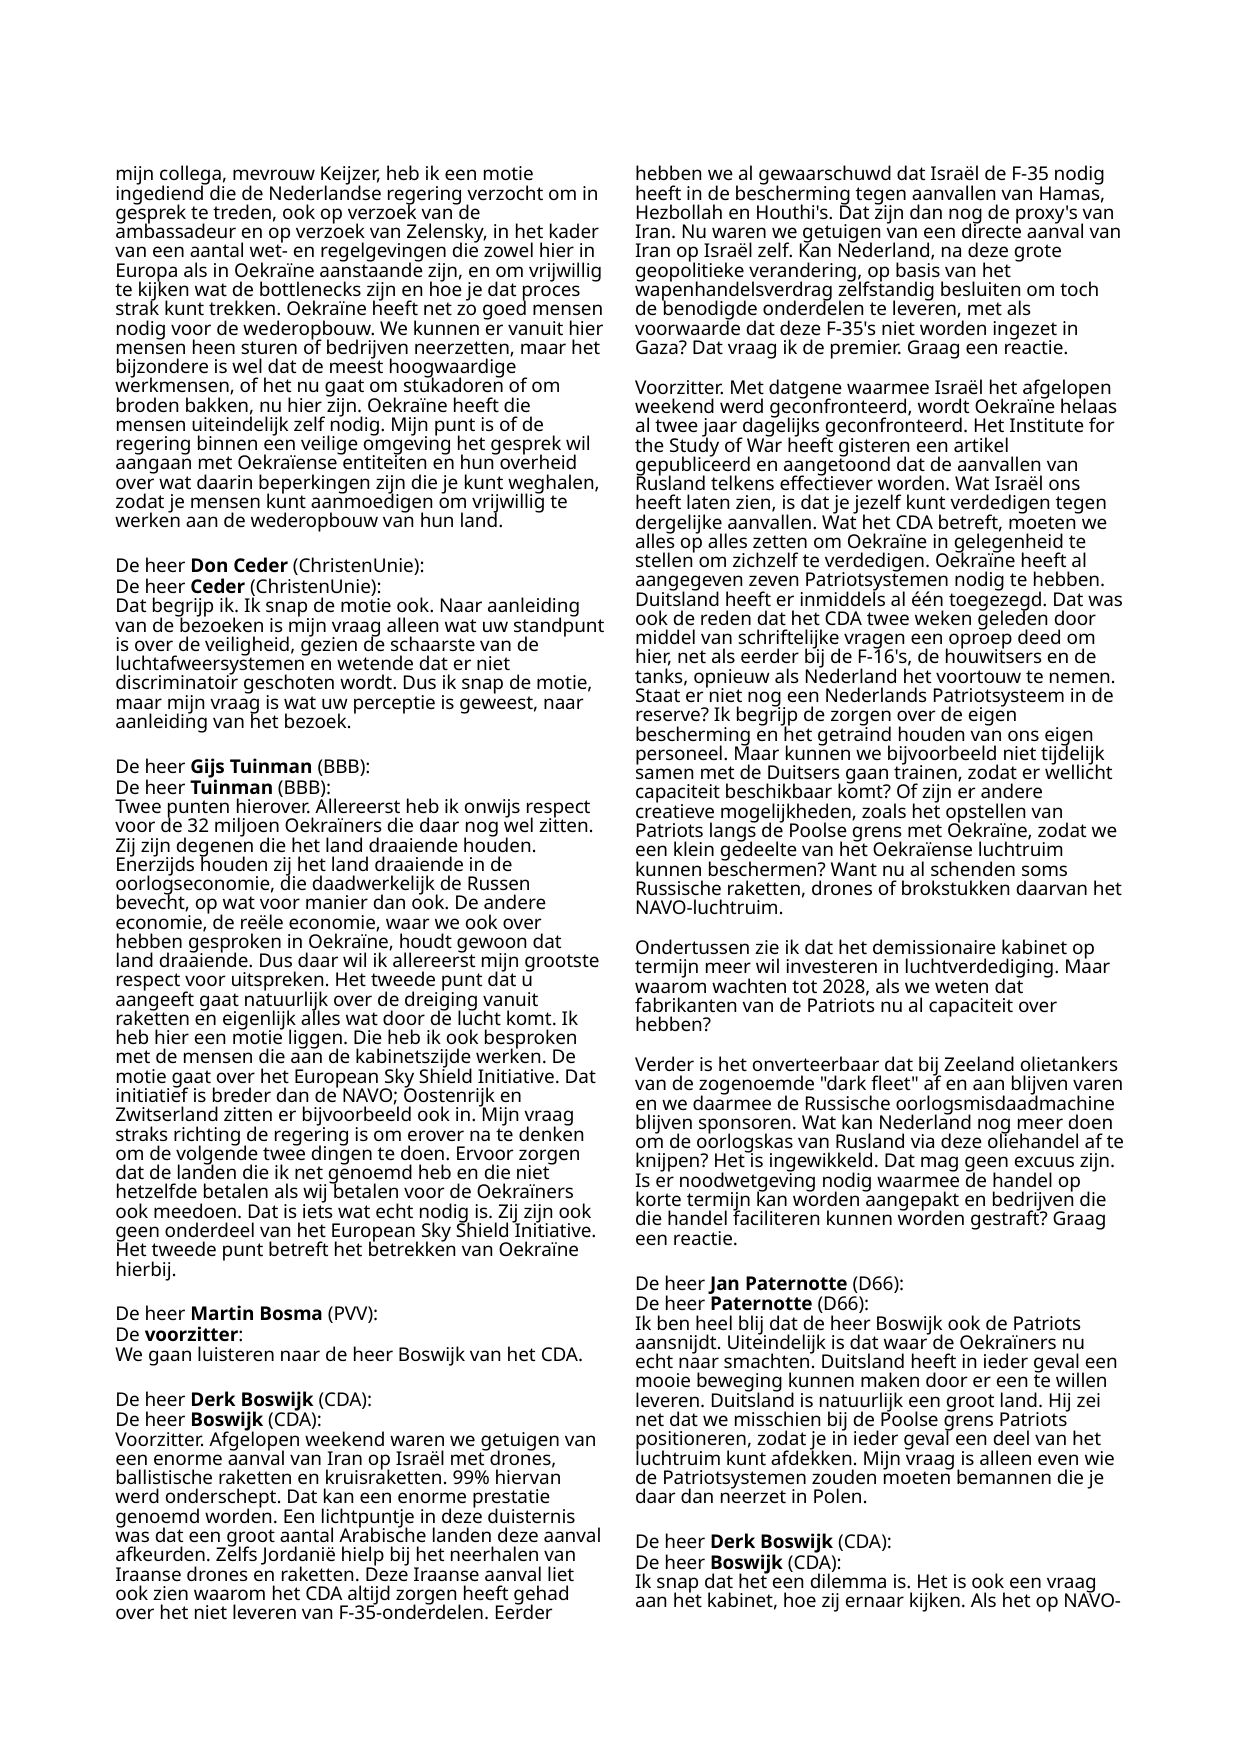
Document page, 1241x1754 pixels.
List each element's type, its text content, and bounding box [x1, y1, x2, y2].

text De heer Martin Bosma (PVV): [115, 1301, 605, 1326]
text Twee punten hierover. Allereerst heb ik onwijs respect voor de 32 miljoen Oekraïners die daar nog wel zitten. Zij zijn degenen die het land draaiende houden. Enerzijds houden zij het land draaiende in de oorlogseconomie, die daadwerkelijk de Russen bevecht, op wat voor manier dan ook. De andere economie, de reële economie, waar we ook over hebben gesproken in Oekraïne, houdt gewoon dat land draaiende. Dus daar wil ik allereerst mijn grootste respect voor uitspreken. Het tweede punt dat u aangeeft gaat natuurlijk over de dreiging vanuit raketten en eigenlijk alles wat door de lucht komt. Ik heb hier een motie liggen. Die heb ik ook besproken met de mensen die aan de kabinetszijde werken. De motie gaat over het European Sky Shield Initiative. Dat initiatief is breder dan de NAVO; Oostenrijk en Zwitserland zitten er bijvoorbeeld ook in. Mijn vraag straks richting de regering is om erover na te denken om de volgende twee dingen te doen. Ervoor zorgen dat de landen die ik net genoemd heb en die niet hetzelfde betalen als wij betalen voor de Oekraïners ook meedoen. Dat is iets wat echt nodig is. Zij zijn ook geen onderdeel van het European Sky Shield Initiative. Het tweede punt betreft het betrekken van Oekraïne hierbij. [115, 798, 605, 1280]
text De heer Paternotte (D66): [635, 1295, 1125, 1315]
text mijn collega, mevrouw Keijzer, heb ik een motie ingediend die de Nederlandse regering verzocht om in gesprek te treden, ook op verzoek van de ambassadeur en op verzoek van Zelensky, in het kader van een aantal wet- en regelgevingen die zowel hier in Europa als in Oekraïne aanstaande zijn, en om vrijwillig te kijken wat de bottlenecks zijn en hoe je dat proces strak kunt trekken. Oekraïne heeft net zo goed mensen nodig voor de wederopbouw. We kunnen er vanuit hier mensen heen sturen of bedrijven neerzetten, maar het bijzondere is wel dat de meest hoogwaardige werkmensen, of het nu gaat om stukadoren of om broden bakken, nu hier zijn. Oekraïne heeft die mensen uiteindelijk zelf nodig. Mijn punt is of de regering binnen een veilige omgeving het gesprek wil aangaan met Oekraïense entiteiten en hun overheid over wat daarin beperkingen zijn die je kunt weghalen, zodat je mensen kunt aanmoedigen om vrijwillig te werken aan de wederopbouw van hun land. [115, 165, 605, 531]
text Dat begrijp ik. Ik snap de motie ook. Naar aanleiding van de bezoeken is mijn vraag alleen wat uw standpunt is over de veiligheid, gezien de schaarste van de luchtafweersystemen en wetende dat er niet discriminatoir geschoten wordt. Dus ik snap de motie, maar mijn vraag is wat uw perceptie is geweest, naar aanleiding van het bezoek. [115, 597, 605, 732]
text De heer Tuinman (BBB): [115, 779, 605, 798]
text Voorzitter. Afgelopen weekend waren we getuigen van een enorme aanval van Iran op Israël met drones, ballistische raketten en kruisraketten. 99% hiervan werd onderschept. Dat kan een enorme prestatie genoemd worden. Een lichtpuntje in deze duisternis was dat een groot aantal Arabische landen deze aanval afkeurden. Zelfs Jordanië hielp bij het neerhalen van Iraanse drones en raketten. Deze Iraanse aanval liet ook zien waarom het CDA altijd zorgen heeft gehad over het niet leveren van F-35-onderdelen. Eerder [115, 1431, 605, 1623]
text De voorzitter: [115, 1326, 605, 1346]
text De heer Boswijk (CDA): [635, 1554, 1125, 1573]
text We gaan luisteren naar de heer Boswijk van het CDA. [115, 1346, 605, 1365]
text Ondertussen zie ik dat het demissionaire kabinet op termijn meer wil investeren in luchtverdediging. Maar waarom wachten tot 2028, als we weten dat fabrikanten van de Patriots nu al capaciteit over hebben? [635, 939, 1125, 1035]
text De heer Jan Paternotte (D66): [635, 1270, 1125, 1295]
text De heer Boswijk (CDA): [115, 1411, 605, 1431]
text De heer Ceder (ChristenUnie): [115, 578, 605, 597]
text De heer Derk Boswijk (CDA): [635, 1528, 1125, 1554]
text De heer Don Ceder (ChristenUnie): [115, 552, 605, 578]
text Ik ben heel blij dat de heer Boswijk ook de Patriots aansnijdt. Uiteindelijk is dat waar de Oekraïners nu echt naar smachten. Duitsland heeft in ieder geval een mooie beweging kunnen maken door er een te willen leveren. Duitsland is natuurlijk een groot land. Hij zei net dat we misschien bij de Poolse grens Patriots positioneren, zodat je in ieder geval een deel van het luchtruim kunt afdekken. Mijn vraag is alleen even wie de Patriotsystemen zouden moeten bemannen die je daar dan neerzet in Polen. [635, 1315, 1125, 1507]
text De heer Derk Boswijk (CDA): [115, 1386, 605, 1411]
text De heer Gijs Tuinman (BBB): [115, 753, 605, 779]
text Verder is het onverteerbaar dat bij Zeeland olietankers van de zogenoemde "dark fleet" af en aan blijven varen en we daarmee de Russische oorlogsmisdaadmachine blijven sponsoren. Wat kan Nederland nog meer doen om de oorlogskas van Rusland via deze oliehandel af te knijpen? Het is ingewikkeld. Dat mag geen excuus zijn. Is er noodwetgeving nodig waarmee de handel op korte termijn kan worden aangepakt en bedrijven die die handel faciliteren kunnen worden gestraft? Graag een reactie. [635, 1056, 1125, 1249]
text Ik snap dat het een dilemma is. Het is ook een vraag aan het kabinet, hoe zij ernaar kijken. Als het op NAVO- [635, 1573, 1125, 1612]
text Voorzitter. Met datgene waarmee Israël het afgelopen weekend werd geconfronteerd, wordt Oekraïne helaas al twee jaar dagelijks geconfronteerd. Het Institute for the Study of War heeft gisteren een artikel gepubliceerd en aangetoond dat de aanvallen van Rusland telkens effectiever worden. Wat Israël ons heeft laten zien, is dat je jezelf kunt verdedigen tegen dergelijke aanvallen. Wat het CDA betreft, moeten we alles op alles zetten om Oekraïne in gelegenheid te stellen om zichzelf te verdedigen. Oekraïne heeft al aangegeven zeven Patriotsystemen nodig te hebben. Duitsland heeft er inmiddels al één toegezegd. Dat was ook de reden dat het CDA twee weken geleden door middel van schriftelijke vragen een oproep deed om hier, net als eerder bij de F-16's, de houwitsers en de tanks, opnieuw als Nederland het voortouw te nemen. Staat er niet nog een Nederlands Patriotsysteem in de reserve? Ik begrijp de zorgen over de eigen bescherming en het getraind houden van ons eigen personeel. Maar kunnen we bijvoorbeeld niet tijdelijk samen met de Duitsers gaan trainen, zodat er wellicht capaciteit beschikbaar komt? Of zijn er andere creatieve mogelijkheden, zoals het opstellen van Patriots langs de Poolse grens met Oekraïne, zodat we een klein gedeelte van het Oekraïense luchtruim kunnen beschermen? Want nu al schenden soms Russische raketten, drones of brokstukken daarvan het NAVO-luchtruim. [635, 379, 1125, 918]
text hebben we al gewaarschuwd dat Israël de F-35 nodig heeft in de bescherming tegen aanvallen van Hamas, Hezbollah en Houthi's. Dat zijn dan nog de proxy's van Iran. Nu waren we getuigen van een directe aanval van Iran op Israël zelf. Kan Nederland, na deze grote geopolitieke verandering, op basis van het wapenhandelsverdrag zelfstandig besluiten om toch de benodigde onderdelen te leveren, met als voorwaarde dat deze F-35's niet worden ingezet in Gaza? Dat vraag ik de premier. Graag een reactie. [635, 165, 1125, 358]
